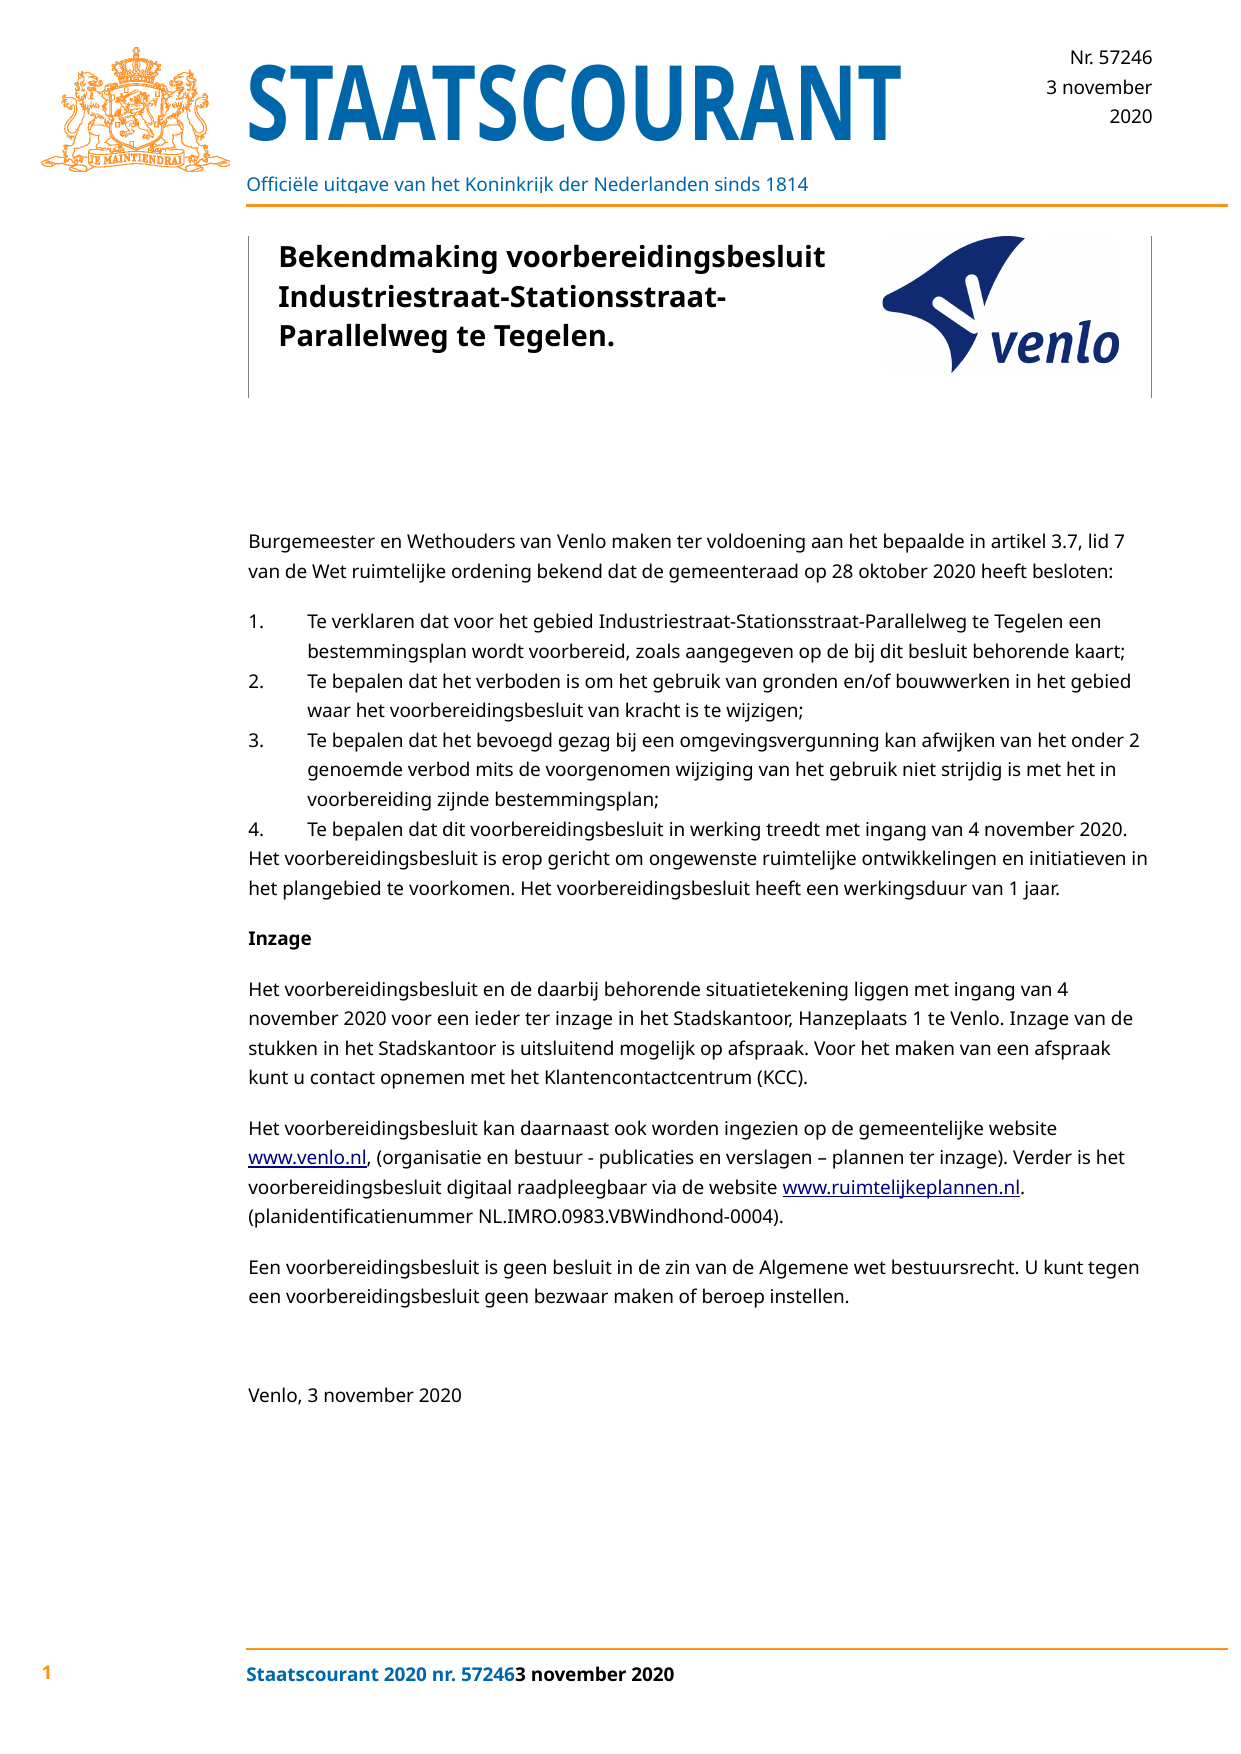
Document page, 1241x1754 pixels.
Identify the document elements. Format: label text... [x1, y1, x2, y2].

list Te bepalen dat het verboden is om het gebruik van gronden en/of bouwwerken in het gebied waar het voorbereidingsbesluit van kracht is te wijzigen; [248, 668, 1152, 723]
list Te bepalen dat het bevoegd gezag bij een omgevingsvergunning kan afwijken van het onder 2 genoemde verbod mits de voorgenomen wijziging van het gebruik niet strijdig is met het in voorbereiding zijnde bestemmingsplan; [248, 727, 1152, 812]
text Het voorbereidingsbesluit is erop gericht om ongewenste ruimtelijke ontwikkelingen en initiatieven in het plangebied te voorkomen. Het voorbereidingsbesluit heeft een werkingsduur van 1 jaar. [248, 845, 1152, 901]
list Te bepalen dat dit voorbereidingsbesluit in werking treedt met ingang van 4 november 2020. [248, 816, 1152, 842]
text Inzage [248, 925, 1152, 951]
text Het voorbereidingsbesluit kan daarnaast ook worden ingezien op de gemeentelijke website www.venlo.nl, (organisatie en bestuur - publicaties en verslagen – plannen ter inzage). Verder is het voorbereidingsbesluit digitaal raadpleegbaar via de website www.ruimtelijkeplannen.nl. (planidentificatienummer NL.IMRO.0983.VBWindhond-0004). [248, 1115, 1152, 1229]
text Het voorbereidingsbesluit en de daarbij behorende situatietekening liggen met ingang van 4 november 2020 voor een ieder ter inzage in het Stadskantoor, Hanzeplaats 1 te Venlo. Inzage van de stukken in het Stadskantoor is uitsluitend mogelijk op afspraak. Voor het maken van een afspraak kunt u contact opnemen met het Klantencontactcentrum (KCC). [248, 976, 1152, 1090]
text Venlo, 3 november 2020 [248, 1382, 1152, 1408]
table_header [850, 236, 1151, 398]
picture [882, 236, 1119, 373]
text Een voorbereidingsbesluit is geen besluit in de zin van de Algemene wet bestuursrecht. U kunt tegen een voorbereidingsbesluit geen bezwaar maken of beroep instellen. [248, 1254, 1152, 1309]
list Te verklaren dat voor het gebied Industriestraat-Stationsstraat-Parallelweg te Tegelen een bestemmingsplan wordt voorbereid, zoals aangegeven op de bij dit besluit behorende kaart; [248, 609, 1152, 664]
table_header Bekendmaking voorbereidingsbesluit Industriestraat-Stationsstraat-Parallelweg te Tegelen. [249, 236, 850, 398]
picture [41, 47, 231, 172]
text Burgemeester en Wethouders van Venlo maken ter voldoening aan het bepaalde in artikel 3.7, lid 7 van de Wet ruimtelijke ordening bekend dat de gemeenteraad op 28 oktober 2020 heeft besloten: [248, 529, 1152, 584]
